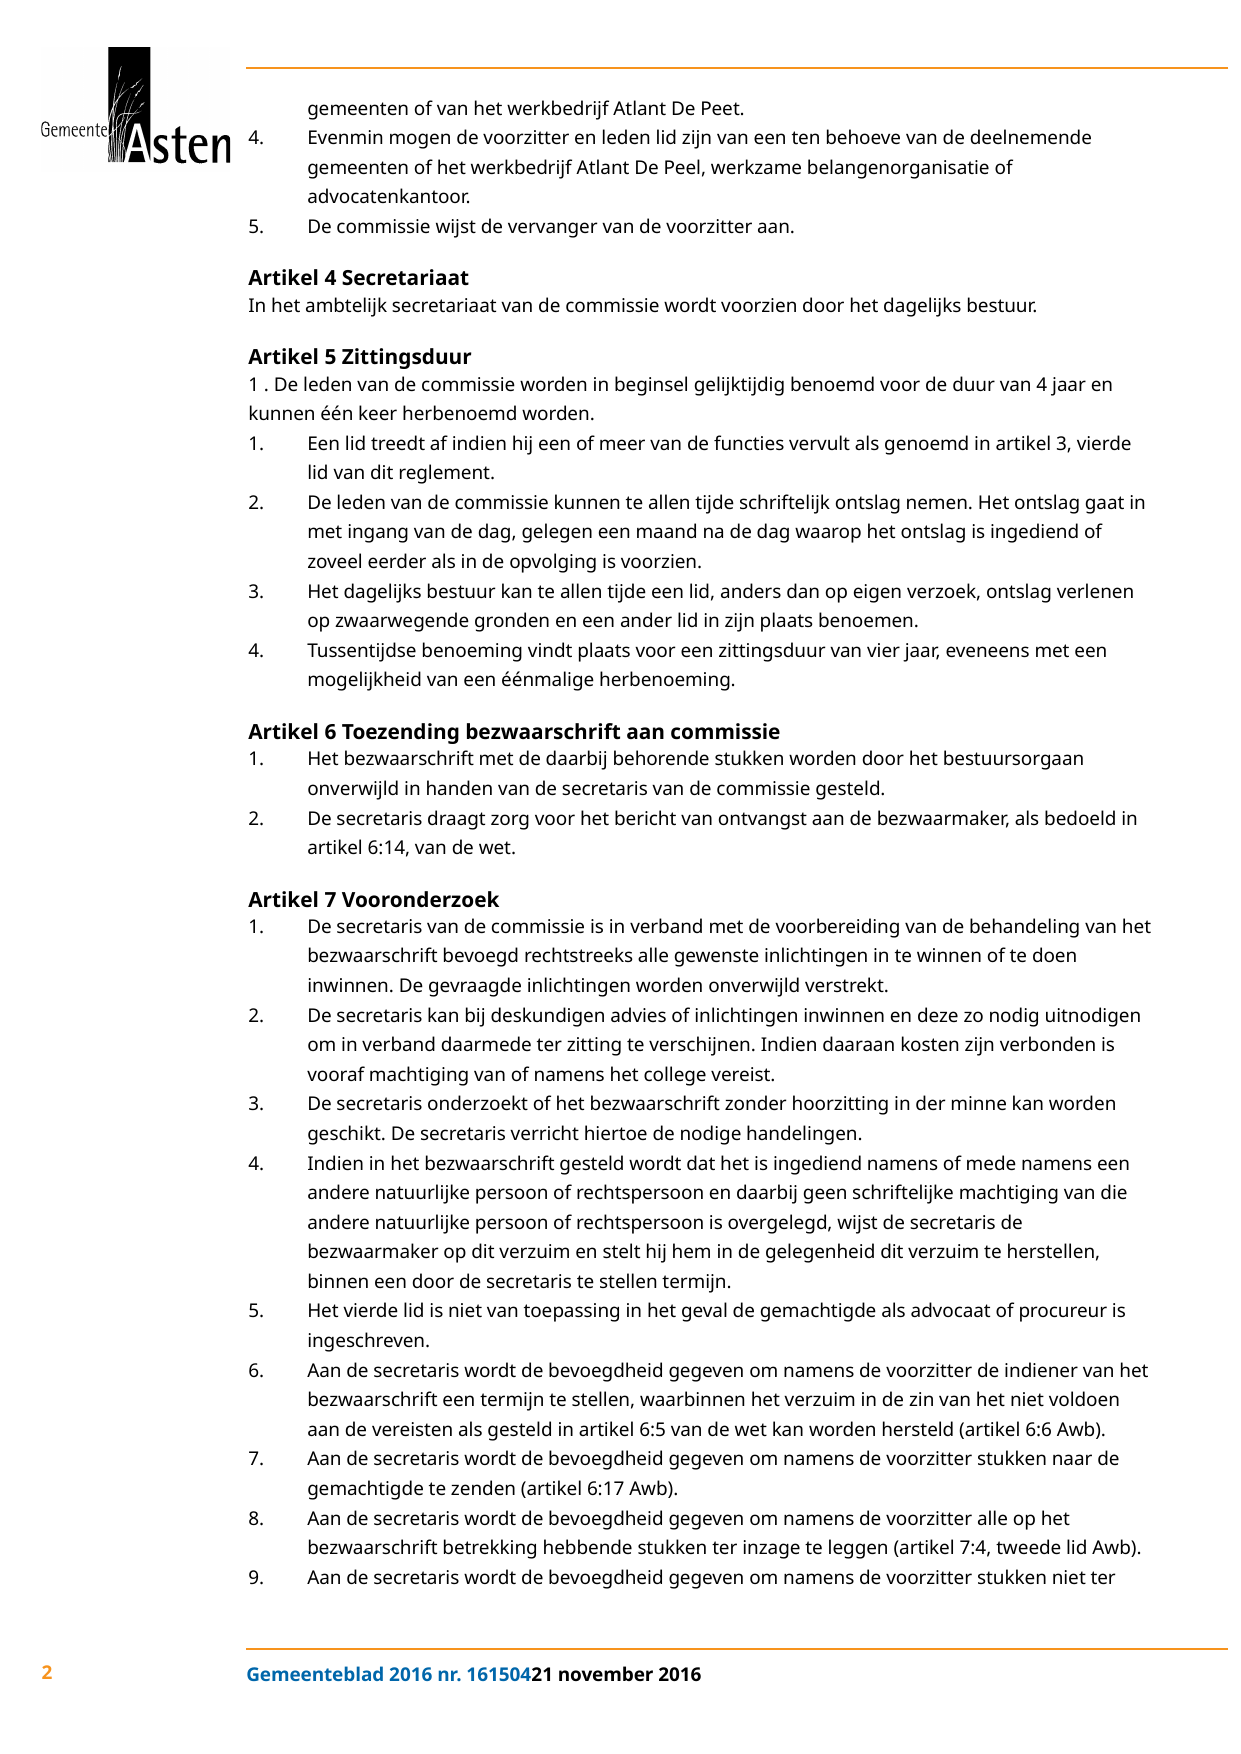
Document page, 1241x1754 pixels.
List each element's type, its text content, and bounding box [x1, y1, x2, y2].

list De commissie wijst de vervanger van de voorzitter aan. [248, 213, 1152, 239]
list De secretaris kan bij deskundigen advies of inlichtingen inwinnen en deze zo nodig uitnodigen om in verband daarmede ter zitting te verschijnen. Indien daaraan kosten zijn verbonden is vooraf machtiging van of namens het college vereist. [248, 1002, 1152, 1087]
text 1 . De leden van de commissie worden in beginsel gelijktijdig benoemd voor de duur van 4 jaar en kunnen één keer herbenoemd worden. [248, 371, 1152, 426]
text Artikel 6 Toezending bezwaarschrift aan commissie [248, 717, 1152, 746]
list Het bezwaarschrift met de daarbij behorende stukken worden door het bestuursorgaan onverwijld in handen van de secretaris van de commissie gesteld. [248, 746, 1152, 801]
list Aan de secretaris wordt de bevoegdheid gegeven om namens de voorzitter stukken niet ter [248, 1564, 1152, 1590]
list Aan de secretaris wordt de bevoegdheid gegeven om namens de voorzitter de indiener van het bezwaarschrift een termijn te stellen, waarbinnen het verzuim in de zin van het niet voldoen aan de vereisten als gesteld in artikel 6:5 van de wet kan worden hersteld (artikel 6:6 Awb). [248, 1357, 1152, 1442]
text Artikel 5 Zittingsduur [248, 342, 1152, 371]
list De secretaris van de commissie is in verband met de voorbereiding van de behandeling van het bezwaarschrift bevoegd rechtstreeks alle gewenste inlichtingen in te winnen of te doen inwinnen. De gevraagde inlichtingen worden onverwijld verstrekt. [248, 913, 1152, 998]
text Artikel 7 Vooronderzoek [248, 885, 1152, 913]
list Indien in het bezwaarschrift gesteld wordt dat het is ingediend namens of mede namens een andere natuurlijke persoon of rechtspersoon en daarbij geen schriftelijke machtiging van die andere natuurlijke persoon of rechtspersoon is overgelegd, wijst de secretaris de bezwaarmaker op dit verzuim en stelt hij hem in de gelegenheid dit verzuim te herstellen, binnen een door de secretaris te stellen termijn. [248, 1150, 1152, 1294]
list Een lid treedt af indien hij een of meer van de functies vervult als genoemd in artikel 3, vierde lid van dit reglement. [248, 430, 1152, 485]
list Het vierde lid is niet van toepassing in het geval de gemachtigde als advocaat of procureur is ingeschreven. [248, 1298, 1152, 1353]
list Het dagelijks bestuur kan te allen tijde een lid, anders dan op eigen verzoek, ontslag verlenen op zwaarwegende gronden en een ander lid in zijn plaats benoemen. [248, 578, 1152, 633]
text In het ambtelijk secretariaat van de commissie wordt voorzien door het dagelijks bestuur. [248, 292, 1152, 318]
list Aan de secretaris wordt de bevoegdheid gegeven om namens de voorzitter stukken naar de gemachtigde te zenden (artikel 6:17 Awb). [248, 1446, 1152, 1501]
list Aan de secretaris wordt de bevoegdheid gegeven om namens de voorzitter alle op het bezwaarschrift betrekking hebbende stukken ter inzage te leggen (artikel 7:4, tweede lid Awb). [248, 1505, 1152, 1560]
list De secretaris draagt zorg voor het bericht van ontvangst aan de bezwaarmaker, als bedoeld in artikel 6:14, van de wet. [248, 805, 1152, 860]
text Artikel 4 Secretariaat [248, 263, 1152, 292]
list Tussentijdse benoeming vindt plaats voor een zittingsduur van vier jaar, eveneens met een mogelijkheid van een éénmalige herbenoeming. [248, 637, 1152, 692]
list De secretaris onderzoekt of het bezwaarschrift zonder hoorzitting in der minne kan worden geschikt. De secretaris verricht hiertoe de nodige handelingen. [248, 1091, 1152, 1146]
list Evenmin mogen de voorzitter en leden lid zijn van een ten behoeve van de deelnemende gemeenten of het werkbedrijf Atlant De Peel, werkzame belangenorganisatie of advocatenkantoor. [248, 124, 1152, 209]
list De leden van de commissie kunnen te allen tijde schriftelijk ontslag nemen. Het ontslag gaat in met ingang van de dag, gelegen een maand na de dag waarop het ontslag is ingediend of zoveel eerder als in de opvolging is voorzien. [248, 489, 1152, 574]
picture [41, 47, 231, 172]
list gemeenten of van het werkbedrijf Atlant De Peet. [248, 95, 1152, 121]
